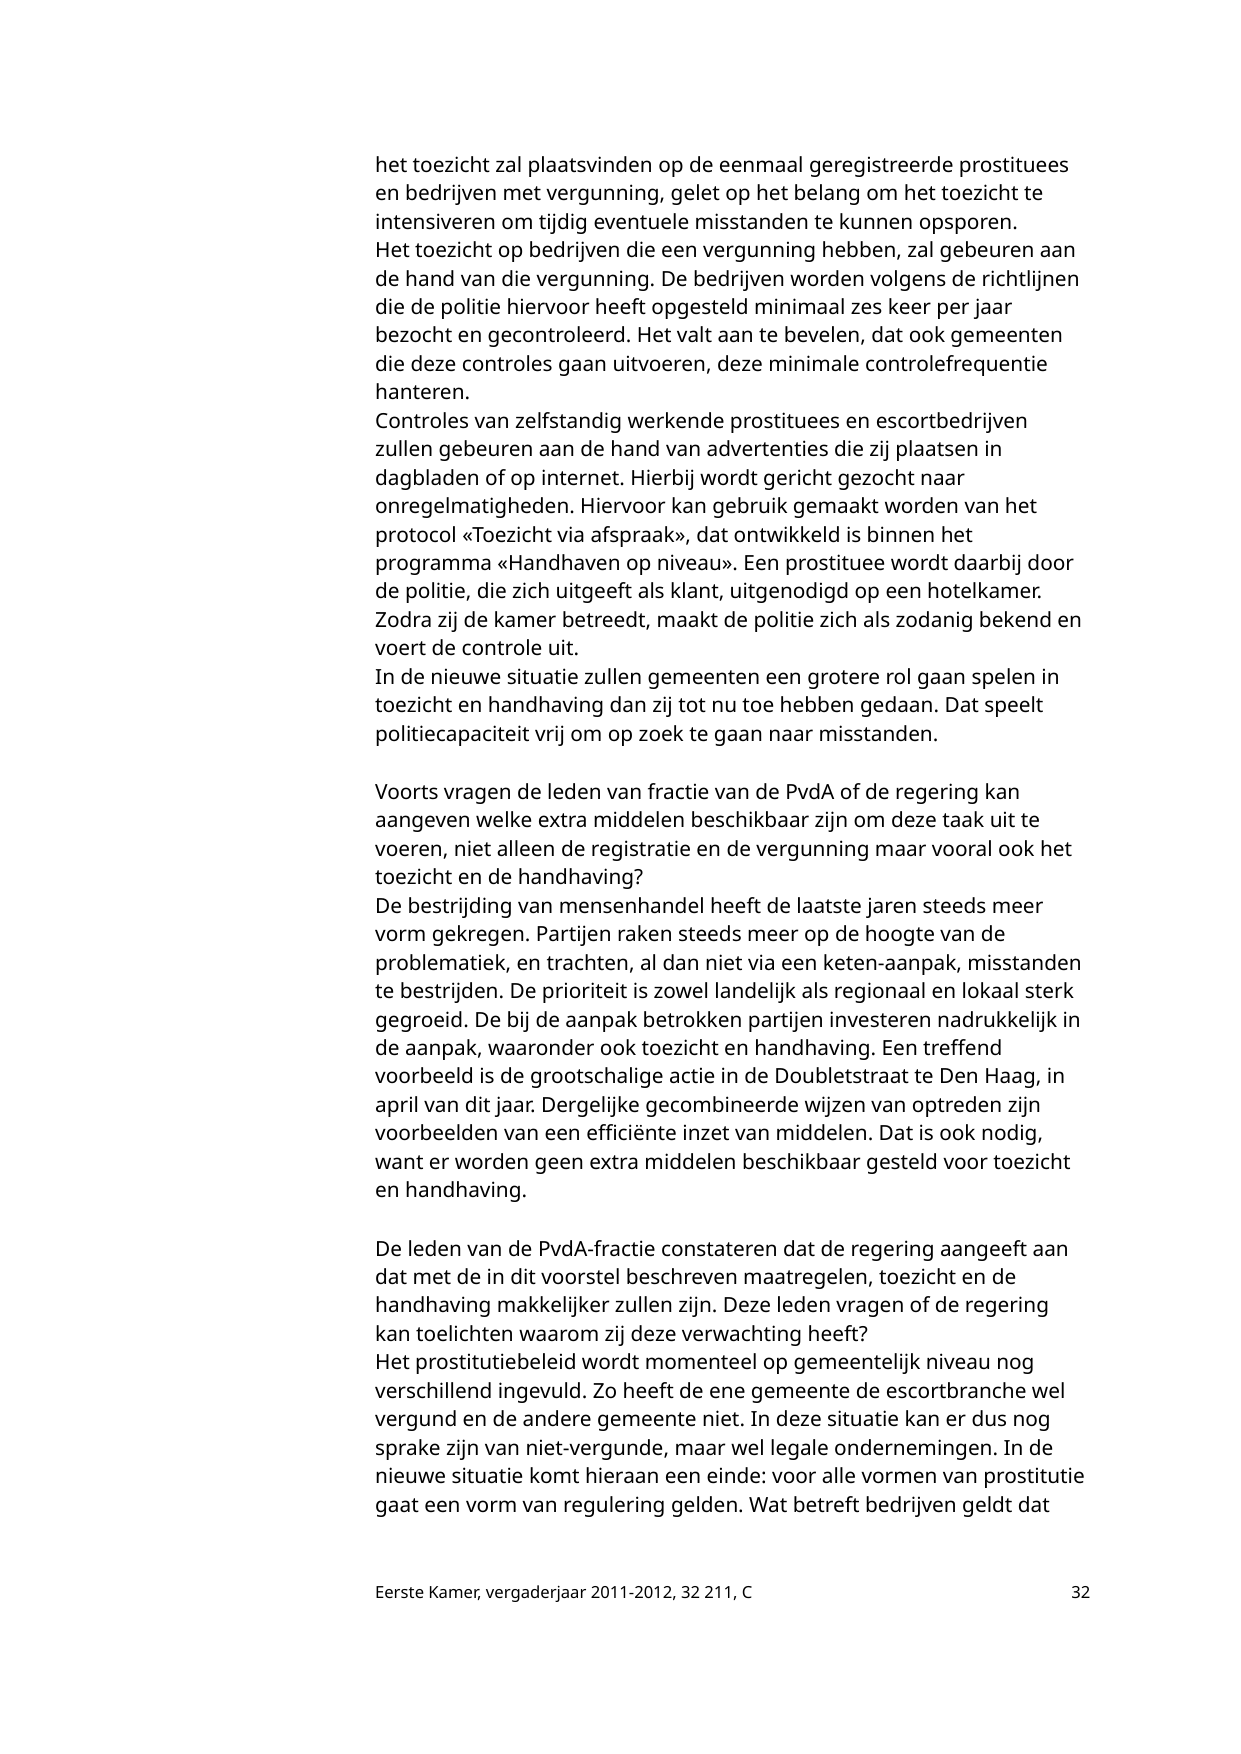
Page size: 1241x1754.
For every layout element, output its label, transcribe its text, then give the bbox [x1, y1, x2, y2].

text Voorts vragen de leden van fractie van de PvdA of de regering kan aangeven welke extra middelen beschikbaar zijn om deze taak uit te voeren, niet alleen de registratie en de vergunning maar vooral ook het toezicht en de handhaving? [375, 777, 1090, 891]
text Controles van zelfstandig werkende prostituees en escortbedrijven zullen gebeuren aan de hand van advertenties die zij plaatsen in dagbladen of op internet. Hierbij wordt gericht gezocht naar onregelmatigheden. Hiervoor kan gebruik gemaakt worden van het protocol «Toezicht via afspraak», dat ontwikkeld is binnen het programma «Handhaven op niveau». Een prostituee wordt daarbij door de politie, die zich uitgeeft als klant, uitgenodigd op een hotelkamer. Zodra zij de kamer betreedt, maakt de politie zich als zodanig bekend en voert de controle uit. [375, 406, 1090, 662]
text het toezicht zal plaatsvinden op de eenmaal geregistreerde prostituees en bedrijven met vergunning, gelet op het belang om het toezicht te intensiveren om tijdig eventuele misstanden te kunnen opsporen. [375, 150, 1090, 235]
text Het prostitutiebeleid wordt momenteel op gemeentelijk niveau nog verschillend ingevuld. Zo heeft de ene gemeente de escortbranche wel vergund en de andere gemeente niet. In deze situatie kan er dus nog sprake zijn van niet-vergunde, maar wel legale ondernemingen. In de nieuwe situatie komt hieraan een einde: voor alle vormen van prostitutie gaat een vorm van regulering gelden. Wat betreft bedrijven geldt dat [375, 1347, 1090, 1518]
text De bestrijding van mensenhandel heeft de laatste jaren steeds meer vorm gekregen. Partijen raken steeds meer op de hoogte van de problematiek, en trachten, al dan niet via een keten-aanpak, misstanden te bestrijden. De prioriteit is zowel landelijk als regionaal en lokaal sterk gegroeid. De bij de aanpak betrokken partijen investeren nadrukkelijk in de aanpak, waaronder ook toezicht en handhaving. Een treffend voorbeeld is de grootschalige actie in de Doubletstraat te Den Haag, in april van dit jaar. Dergelijke gecombineerde wijzen van optreden zijn voorbeelden van een efficiënte inzet van middelen. Dat is ook nodig, want er worden geen extra middelen beschikbaar gesteld voor toezicht en handhaving. [375, 891, 1090, 1204]
text De leden van de PvdA-fractie constateren dat de regering aangeeft aan dat met de in dit voorstel beschreven maatregelen, toezicht en de handhaving makkelijker zullen zijn. Deze leden vragen of de regering kan toelichten waarom zij deze verwachting heeft? [375, 1234, 1090, 1347]
text In de nieuwe situatie zullen gemeenten een grotere rol gaan spelen in toezicht en handhaving dan zij tot nu toe hebben gedaan. Dat speelt politiecapaciteit vrij om op zoek te gaan naar misstanden. [375, 662, 1090, 747]
text Het toezicht op bedrijven die een vergunning hebben, zal gebeuren aan de hand van die vergunning. De bedrijven worden volgens de richtlijnen die de politie hiervoor heeft opgesteld minimaal zes keer per jaar bezocht en gecontroleerd. Het valt aan te bevelen, dat ook gemeenten die deze controles gaan uitvoeren, deze minimale controlefrequentie hanteren. [375, 235, 1090, 406]
